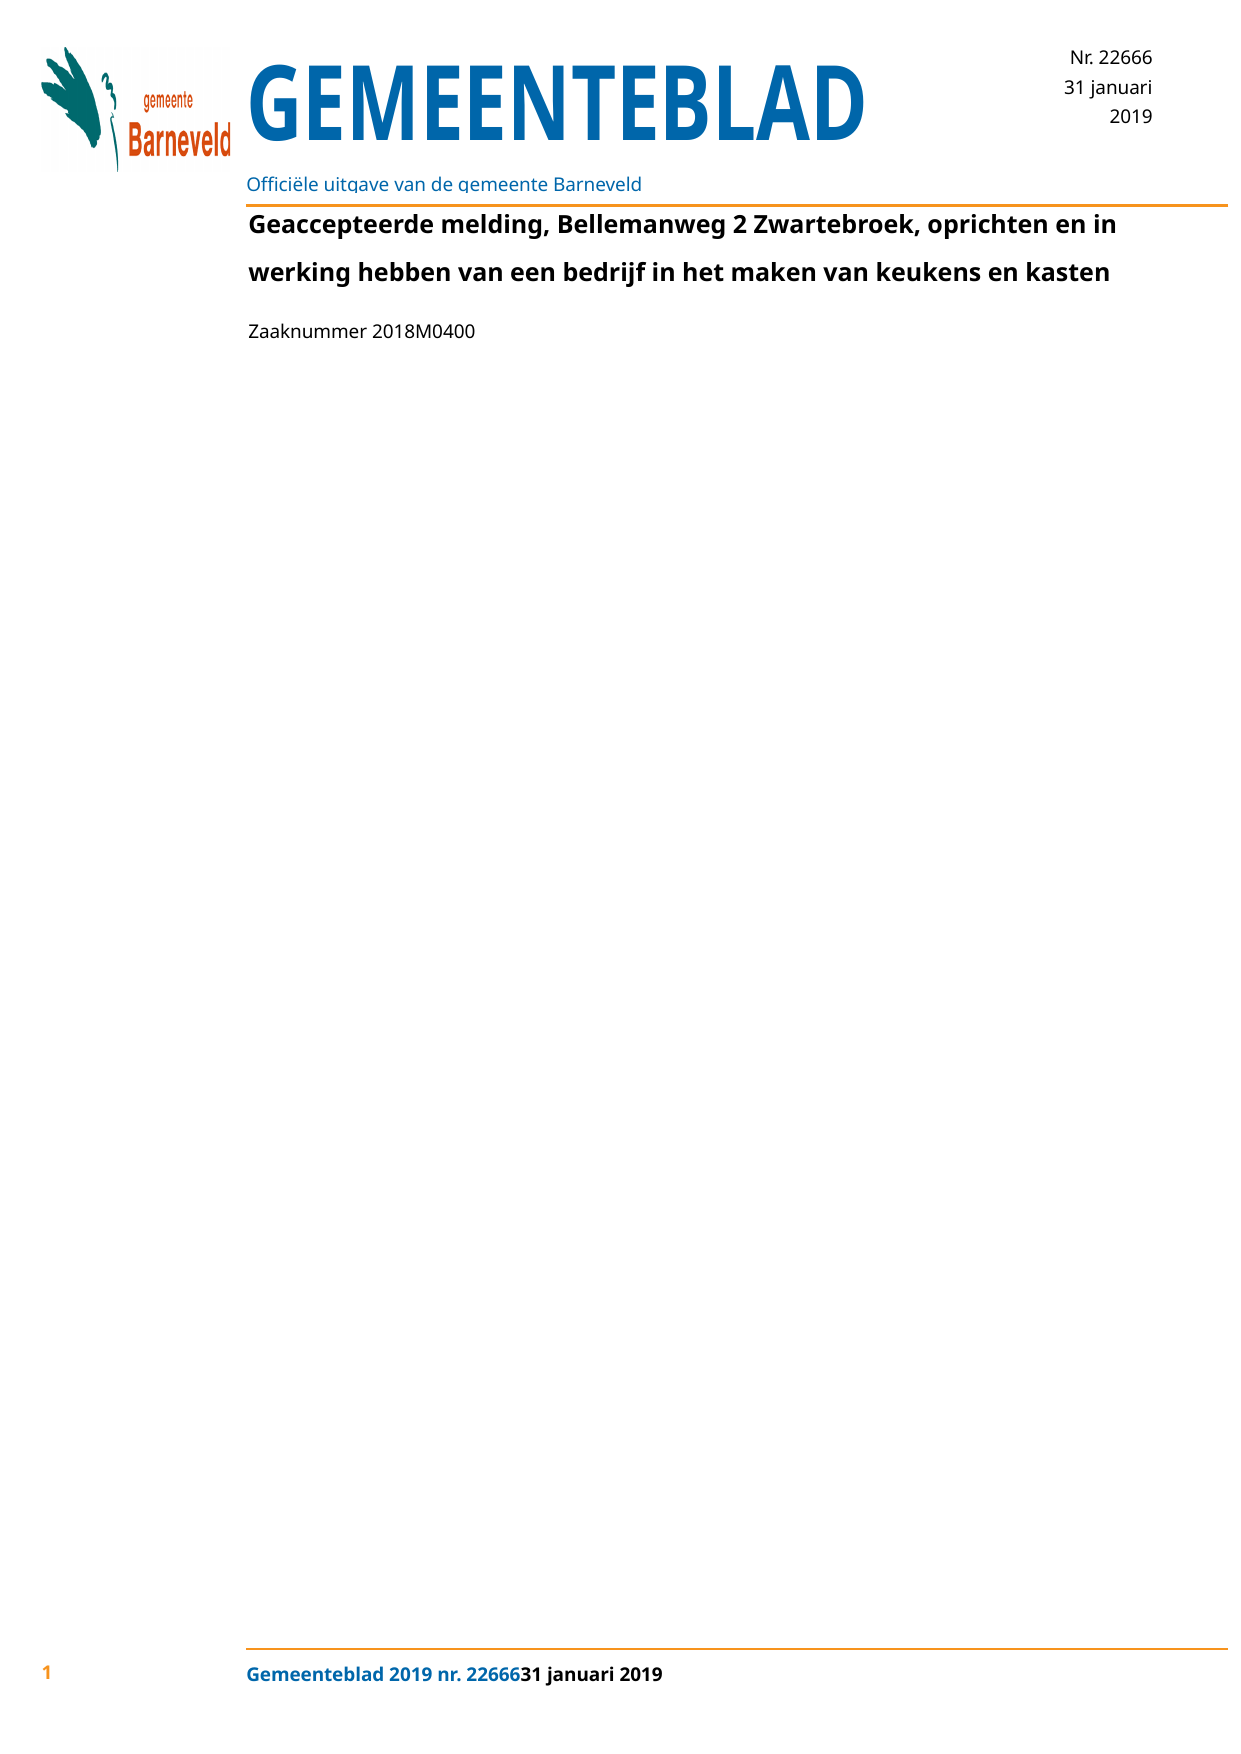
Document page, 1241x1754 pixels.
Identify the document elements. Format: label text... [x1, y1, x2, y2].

picture [41, 47, 231, 172]
text Zaaknummer 2018M0400 [248, 318, 1152, 344]
text Geaccepteerde melding, Bellemanweg 2 Zwartebroek, oprichten en in werking hebben van een bedrijf in het maken van keukens en kasten [248, 207, 1152, 288]
